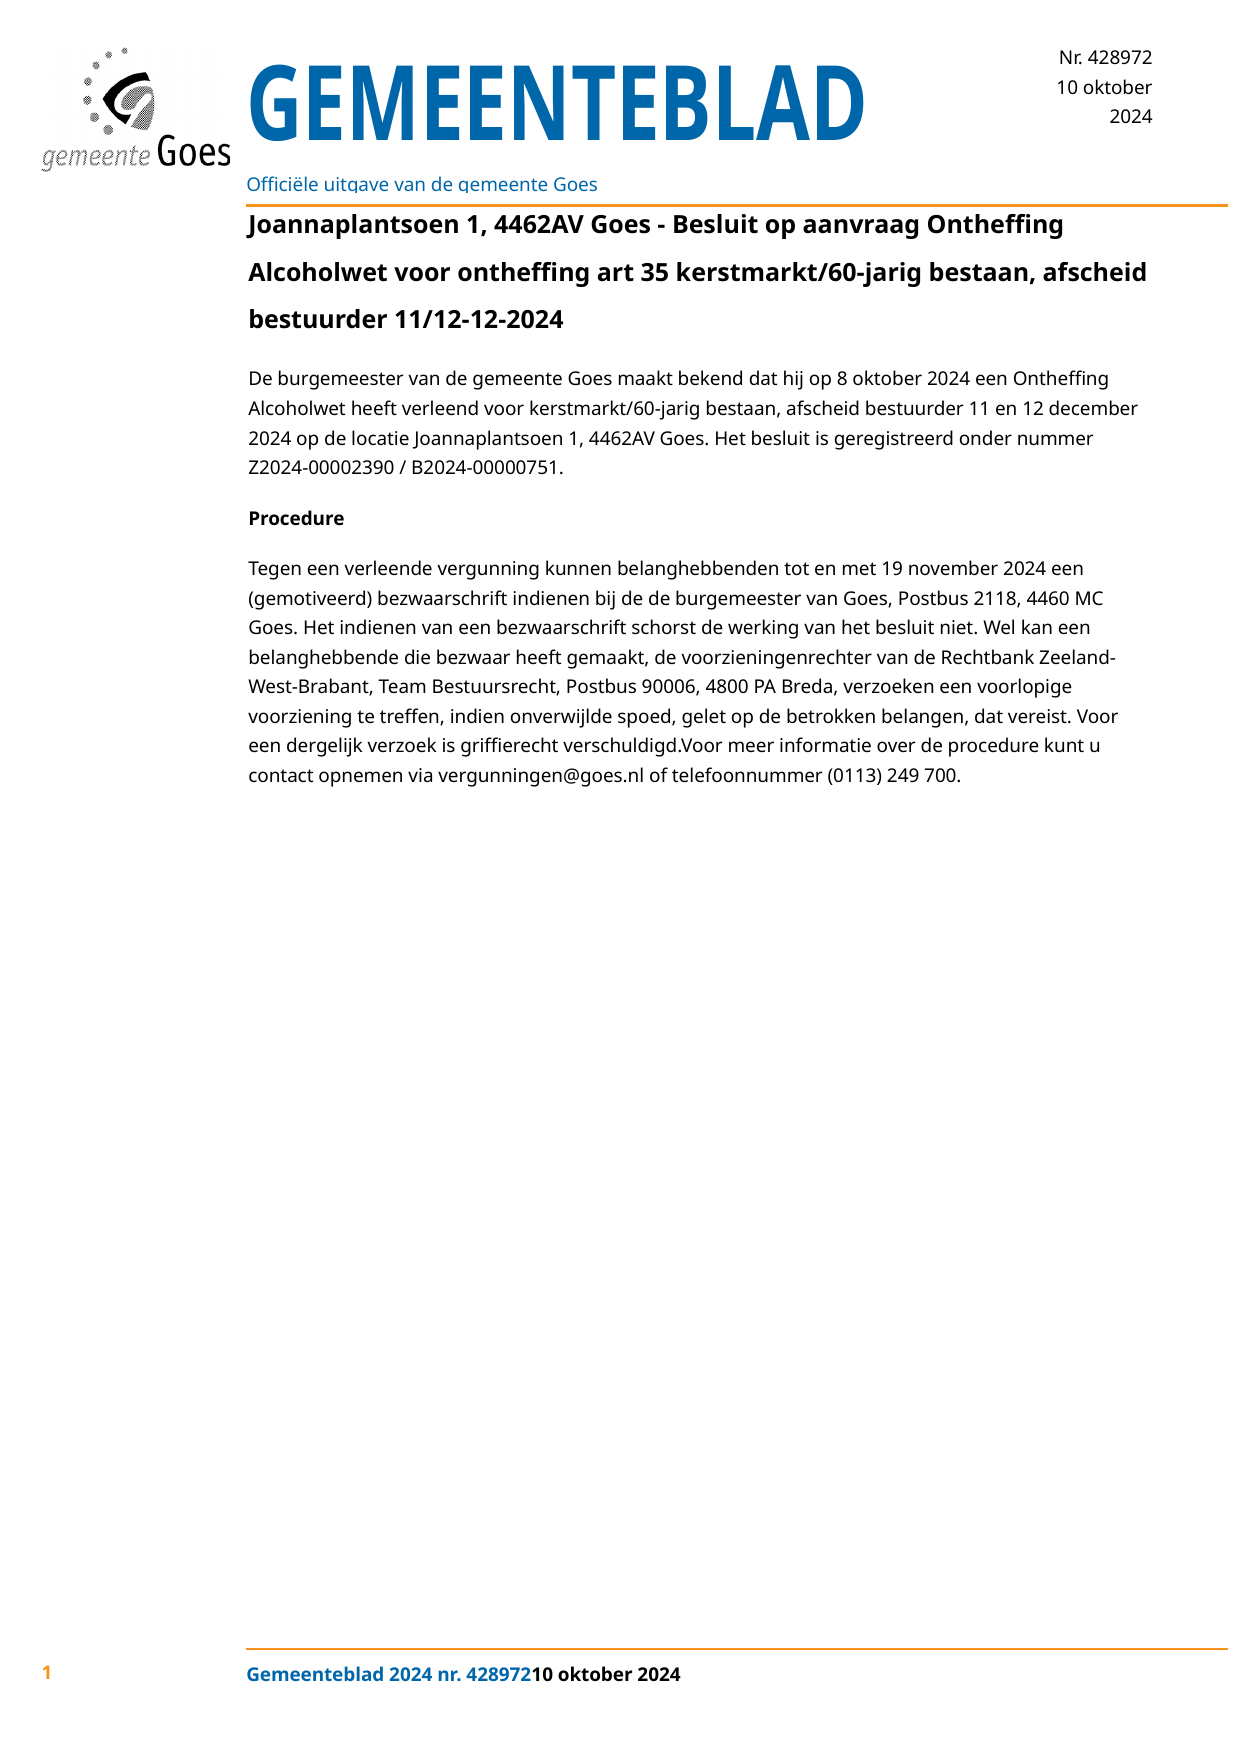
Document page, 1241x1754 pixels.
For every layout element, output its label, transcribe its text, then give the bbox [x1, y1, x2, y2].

text Joannaplantsoen 1, 4462AV Goes - Besluit op aanvraag Ontheffing Alcoholwet voor ontheffing art 35 kerstmarkt/60-jarig bestaan, afscheid bestuurder 11/12-12-2024 [248, 207, 1152, 336]
text De burgemeester van de gemeente Goes maakt bekend dat hij op 8 oktober 2024 een Ontheffing Alcoholwet heeft verleend voor kerstmarkt/60-jarig bestaan, afscheid bestuurder 11 en 12 december 2024 op de locatie Joannaplantsoen 1, 4462AV Goes. Het besluit is geregistreerd onder nummer Z2024-00002390 / B2024-00000751. [248, 366, 1152, 480]
text Procedure [248, 505, 1152, 530]
text Tegen een verleende vergunning kunnen belanghebbenden tot en met 19 november 2024 een (gemotiveerd) bezwaarschrift indienen bij de de burgemeester van Goes, Postbus 2118, 4460 MC Goes. Het indienen van een bezwaarschrift schorst de werking van het besluit niet. Wel kan een belanghebbende die bezwaar heeft gemaakt, de voorzieningenrechter van de Rechtbank Zeeland-West-Brabant, Team Bestuursrecht, Postbus 90006, 4800 PA Breda, verzoeken een voorlopige voorziening te treffen, indien onverwijlde spoed, gelet op de betrokken belangen, dat vereist. Voor een dergelijk verzoek is griffierecht verschuldigd.Voor meer informatie over de procedure kunt u contact opnemen via vergunningen@goes.nl of telefoonnummer (0113) 249 700. [248, 555, 1152, 788]
picture [41, 47, 231, 172]
